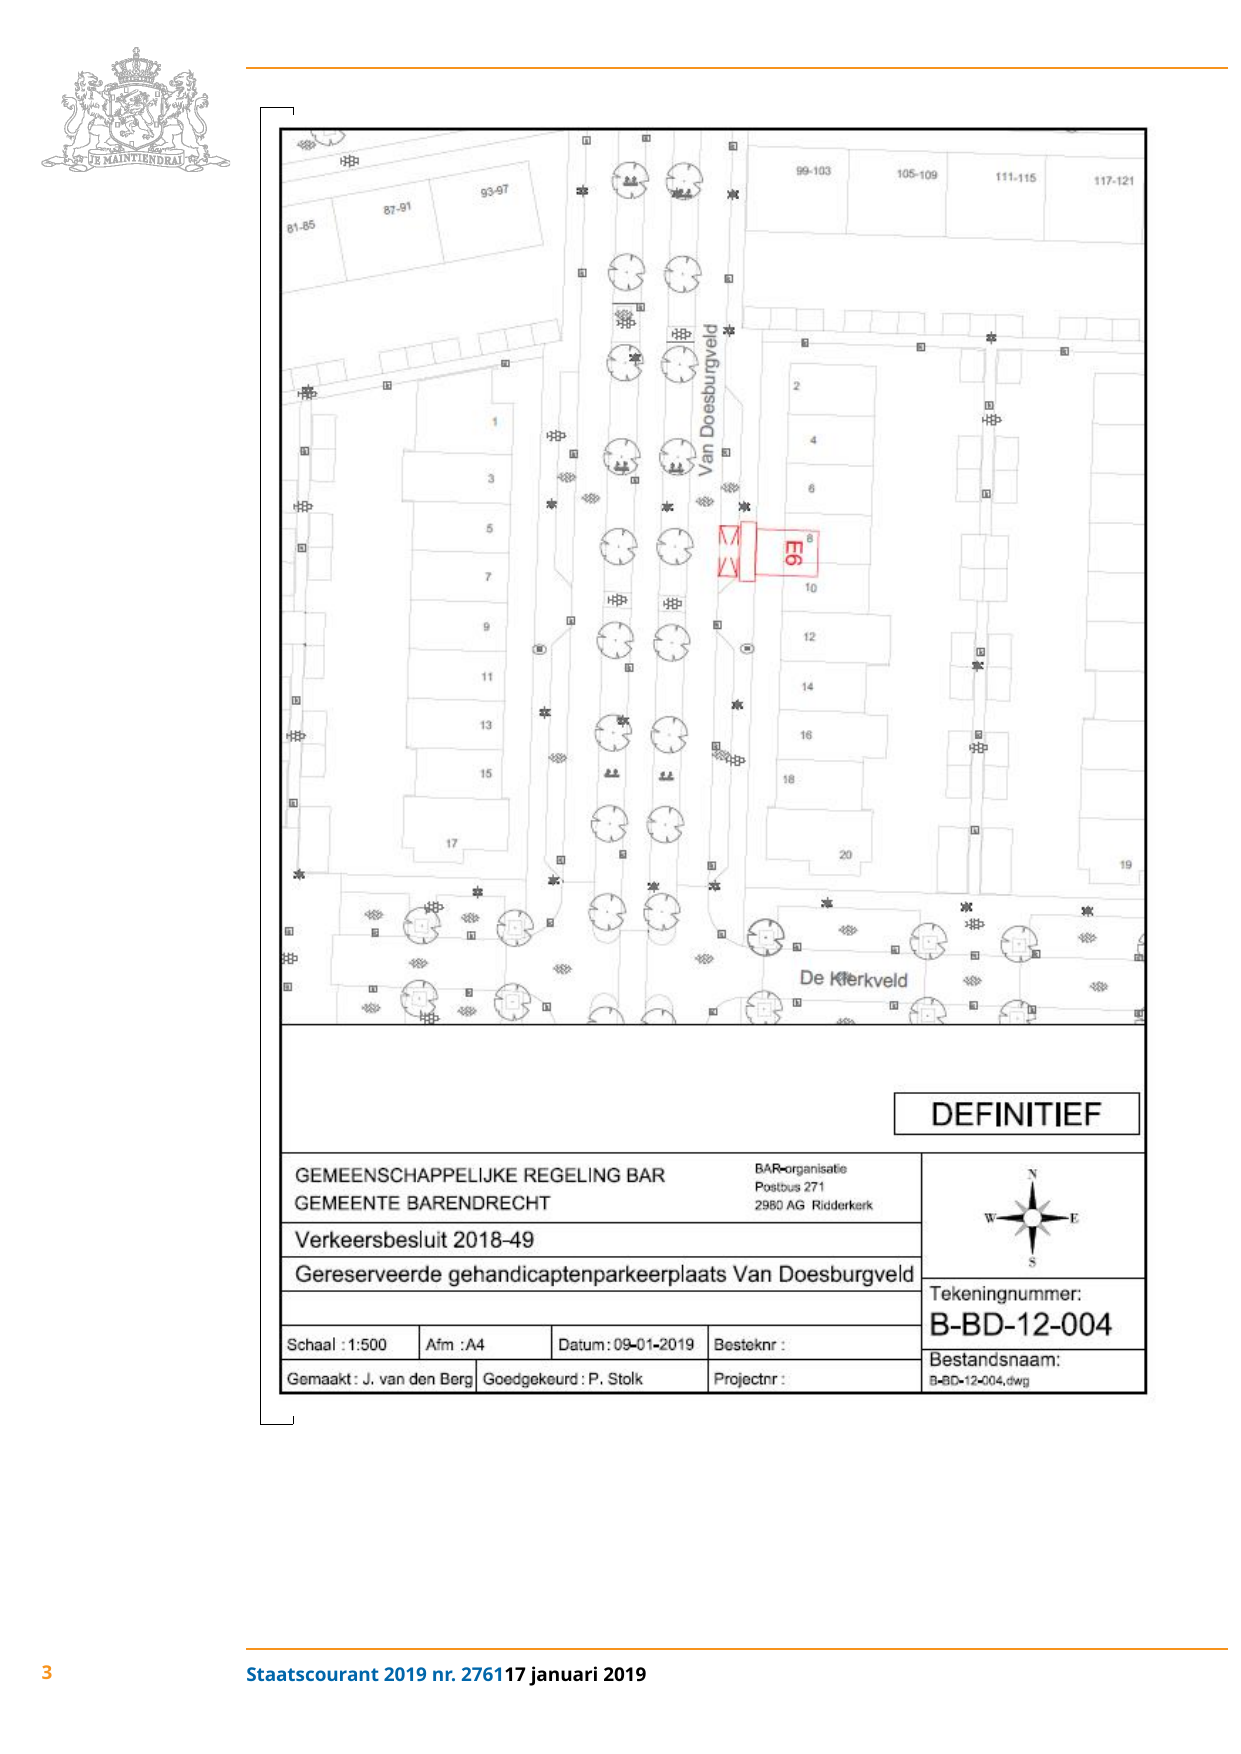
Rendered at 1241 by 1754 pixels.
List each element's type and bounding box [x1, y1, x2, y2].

picture [41, 47, 231, 172]
picture [268, 115, 1173, 1416]
